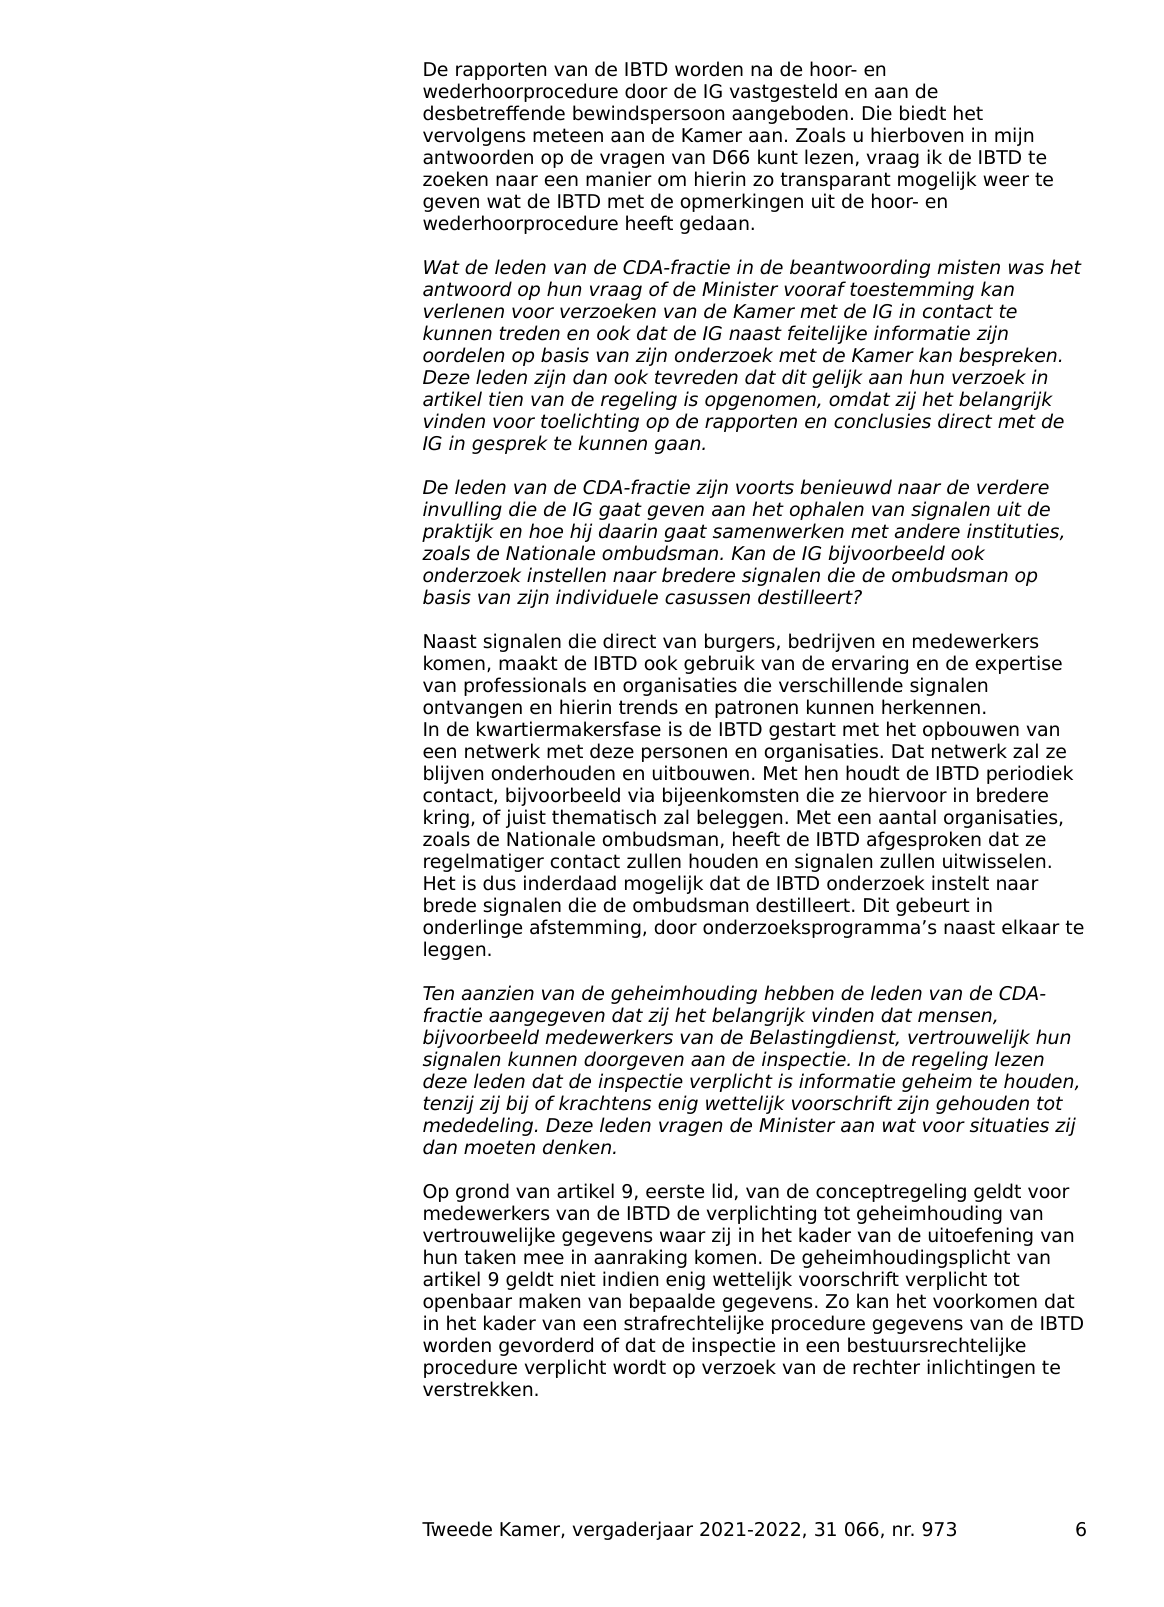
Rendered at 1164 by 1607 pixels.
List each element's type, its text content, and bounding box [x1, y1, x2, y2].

text Op grond van artikel 9, eerste lid, van de conceptregeling geldt voor medewerkers van de IBTD de verplichting tot geheimhouding van vertrouwelijke gegevens waar zij in het kader van de uitoefening van hun taken mee in aanraking komen. De geheimhoudingsplicht van artikel 9 geldt niet indien enig wettelijk voorschrift verplicht tot openbaar maken van bepaalde gegevens. Zo kan het voorkomen dat in het kader van een strafrechtelijke procedure gegevens van de IBTD worden gevorderd of dat de inspectie in een bestuursrechtelijke procedure verplicht wordt op verzoek van de rechter inlichtingen te verstrekken. [422, 1181, 1087, 1401]
text In de kwartiermakersfase is de IBTD gestart met het opbouwen van een netwerk met deze personen en organisaties. Dat netwerk zal ze blijven onderhouden en uitbouwen. Met hen houdt de IBTD periodiek contact, bijvoorbeeld via bijeenkomsten die ze hiervoor in bredere kring, of juist thematisch zal beleggen. Met een aantal organisaties, zoals de Nationale ombudsman, heeft de IBTD afgesproken dat ze regelmatiger contact zullen houden en signalen zullen uitwisselen. Het is dus inderdaad mogelijk dat de IBTD onderzoek instelt naar brede signalen die de ombudsman destilleert. Dit gebeurt in onderlinge afstemming, door onderzoeksprogramma’s naast elkaar te leggen. [422, 719, 1087, 961]
text Naast signalen die direct van burgers, bedrijven en medewerkers komen, maakt de IBTD ook gebruik van de ervaring en de expertise van professionals en organisaties die verschillende signalen ontvangen en hierin trends en patronen kunnen herkennen. [422, 631, 1087, 719]
text Ten aanzien van de geheimhouding hebben de leden van de CDA-fractie aangegeven dat zij het belangrijk vinden dat mensen, bijvoorbeeld medewerkers van de Belastingdienst, vertrouwelijk hun signalen kunnen doorgeven aan de inspectie. In de regeling lezen deze leden dat de inspectie verplicht is informatie geheim te houden, tenzij zij bij of krachtens enig wettelijk voorschrift zijn gehouden tot mededeling. Deze leden vragen de Minister aan wat voor situaties zij dan moeten denken. [422, 983, 1087, 1159]
text Wat de leden van de CDA-fractie in de beantwoording misten was het antwoord op hun vraag of de Minister vooraf toestemming kan verlenen voor verzoeken van de Kamer met de IG in contact te kunnen treden en ook dat de IG naast feitelijke informatie zijn oordelen op basis van zijn onderzoek met de Kamer kan bespreken. Deze leden zijn dan ook tevreden dat dit gelijk aan hun verzoek in artikel tien van de regeling is opgenomen, omdat zij het belangrijk vinden voor toelichting op de rapporten en conclusies direct met de IG in gesprek te kunnen gaan. [422, 257, 1087, 455]
text De rapporten van de IBTD worden na de hoor- en wederhoorprocedure door de IG vastgesteld en aan de desbetreffende bewindspersoon aangeboden. Die biedt het vervolgens meteen aan de Kamer aan. Zoals u hierboven in mijn antwoorden op de vragen van D66 kunt lezen, vraag ik de IBTD te zoeken naar een manier om hierin zo transparant mogelijk weer te geven wat de IBTD met de opmerkingen uit de hoor- en wederhoorprocedure heeft gedaan. [422, 59, 1087, 235]
text De leden van de CDA-fractie zijn voorts benieuwd naar de verdere invulling die de IG gaat geven aan het ophalen van signalen uit de praktijk en hoe hij daarin gaat samenwerken met andere instituties, zoals de Nationale ombudsman. Kan de IG bijvoorbeeld ook onderzoek instellen naar bredere signalen die de ombudsman op basis van zijn individuele casussen destilleert? [422, 477, 1087, 609]
